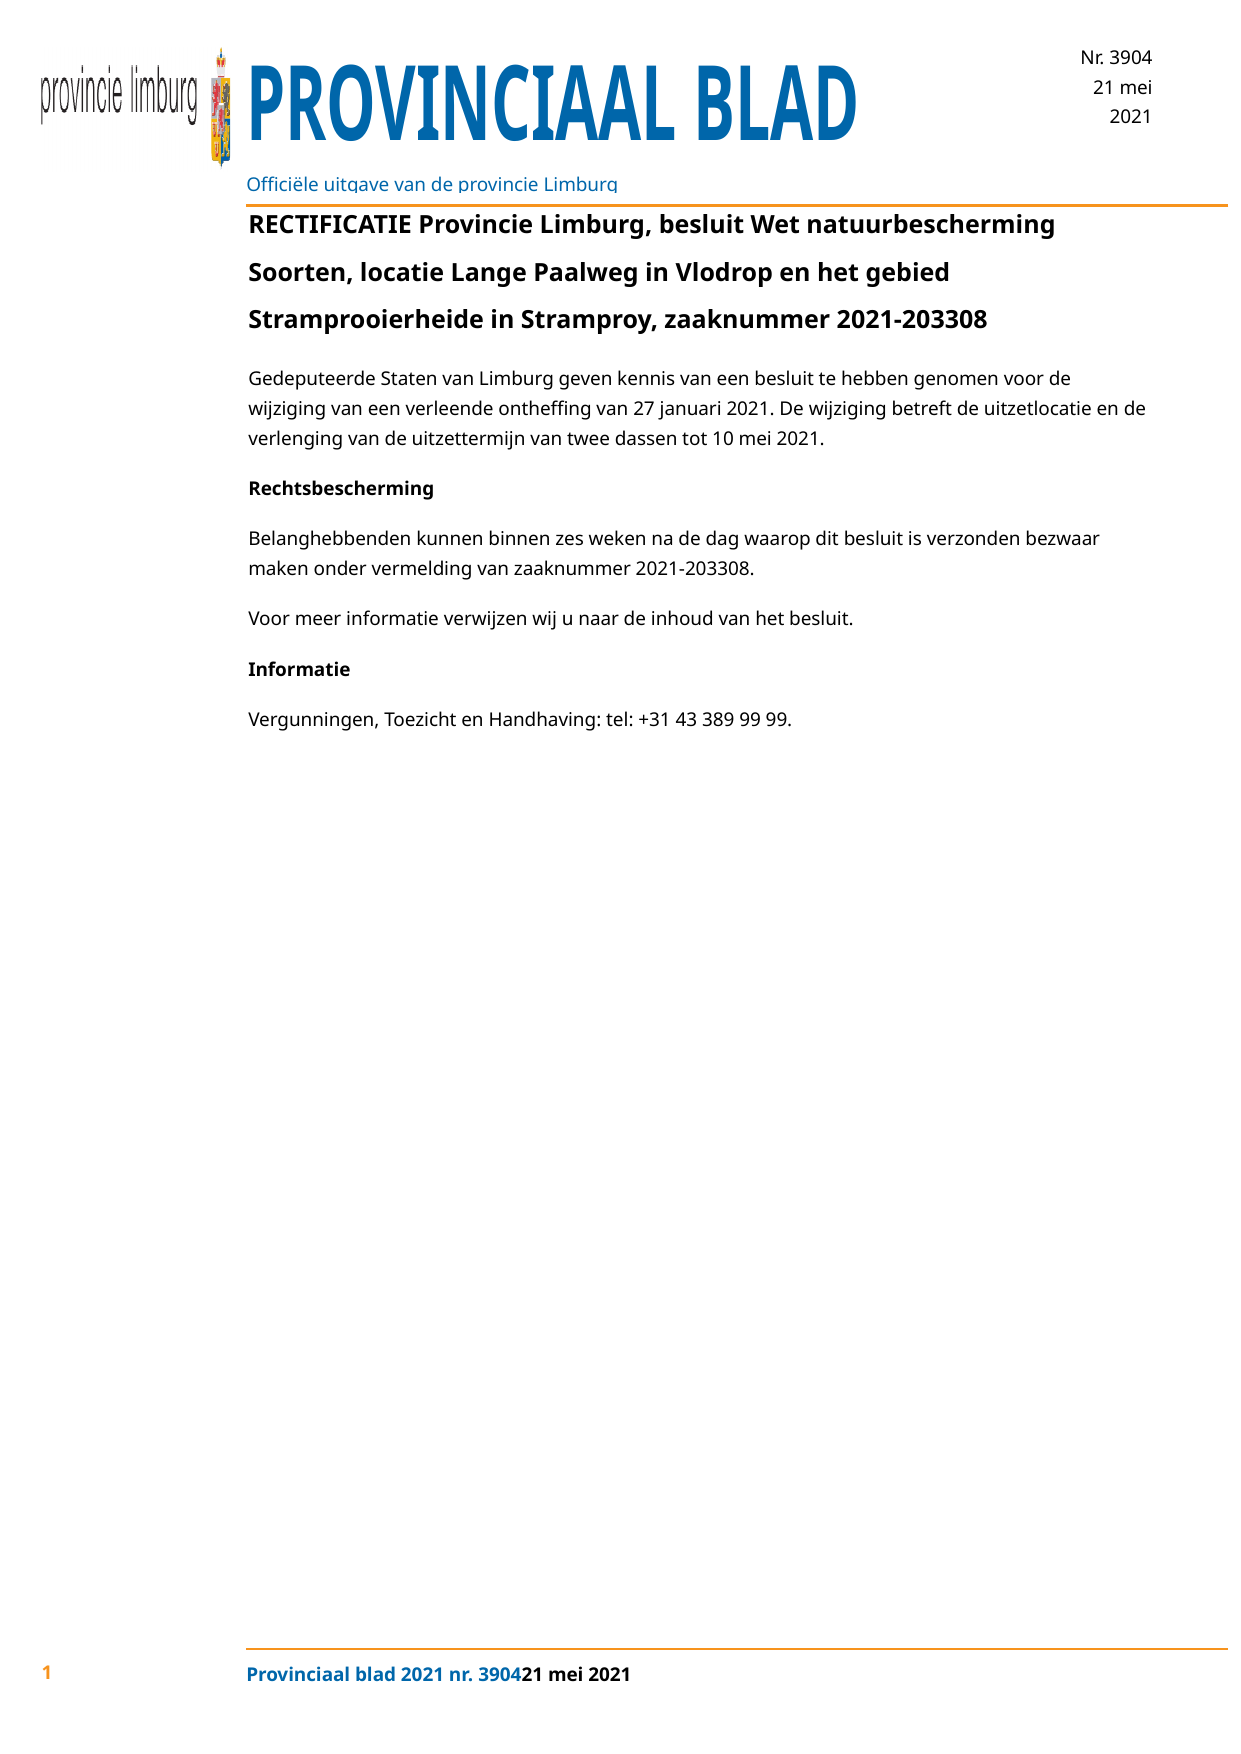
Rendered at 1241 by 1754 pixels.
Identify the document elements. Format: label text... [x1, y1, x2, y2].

picture [41, 47, 231, 172]
text Gedeputeerde Staten van Limburg geven kennis van een besluit te hebben genomen voor de wijziging van een verleende ontheffing van 27 januari 2021. De wijziging betreft de uitzetlocatie en de verlenging van de uitzettermijn van twee dassen tot 10 mei 2021. [248, 366, 1152, 450]
text RECTIFICATIE Provincie Limburg, besluit Wet natuurbescherming Soorten, locatie Lange Paalweg in Vlodrop en het gebied Stramprooierheide in Stramproy, zaaknummer 2021-203308 [248, 207, 1152, 336]
text Voor meer informatie verwijzen wij u naar de inhoud van het besluit. [248, 606, 1152, 631]
text Informatie [248, 656, 1152, 682]
text Vergunningen, Toezicht en Handhaving: tel: +31 43 389 99 99. [248, 706, 1152, 732]
text Belanghebbenden kunnen binnen zes weken na de dag waarop dit besluit is verzonden bezwaar maken onder vermelding van zaaknummer 2021-203308. [248, 526, 1152, 581]
text Rechtsbescherming [248, 475, 1152, 501]
